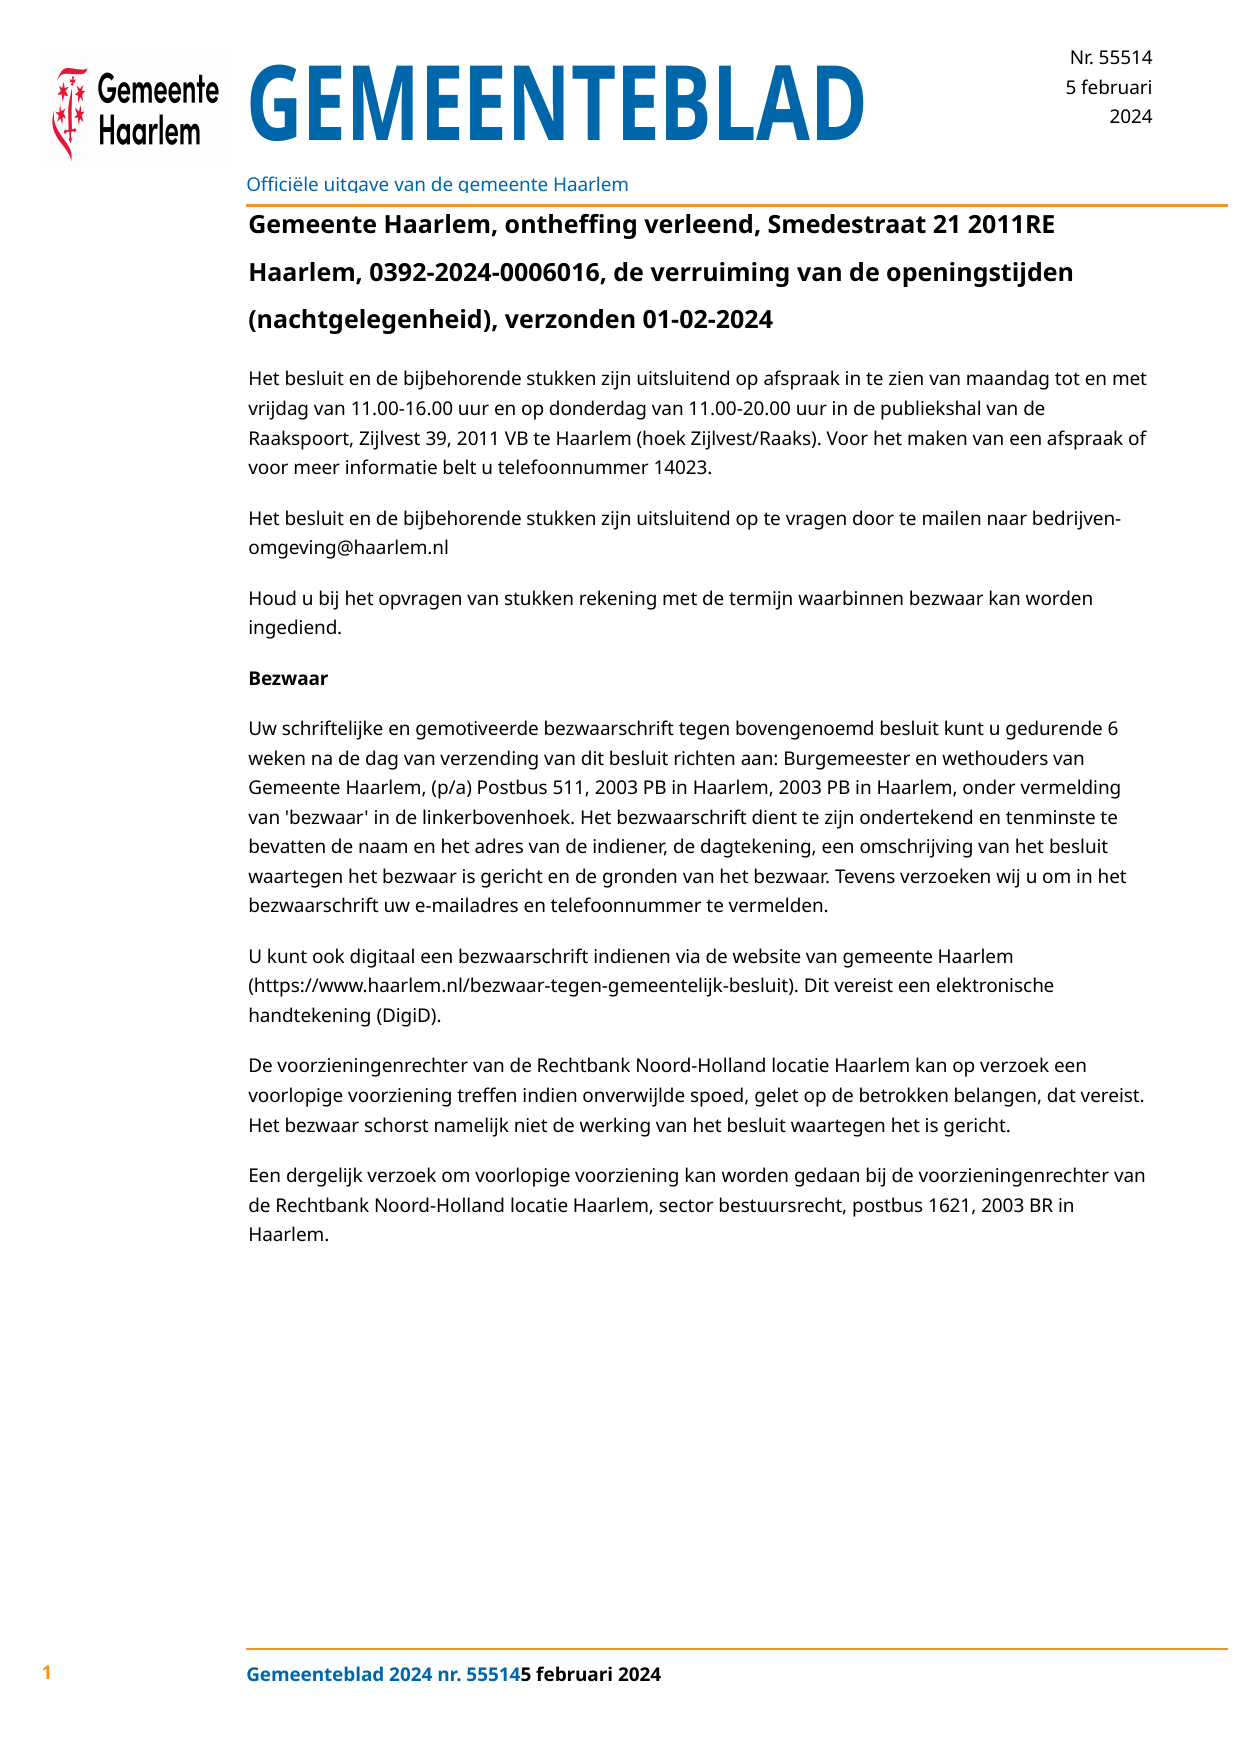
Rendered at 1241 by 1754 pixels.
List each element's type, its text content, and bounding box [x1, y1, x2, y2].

text Een dergelijk verzoek om voorlopige voorziening kan worden gedaan bij de voorzieningenrechter van de Rechtbank Noord-Holland locatie Haarlem, sector bestuursrecht, postbus 1621, 2003 BR in Haarlem. [248, 1162, 1152, 1247]
text De voorzieningenrechter van de Rechtbank Noord-Holland locatie Haarlem kan op verzoek een voorlopige voorziening treffen indien onverwijlde spoed, gelet op de betrokken belangen, dat vereist. Het bezwaar schorst namelijk niet de werking van het besluit waartegen het is gericht. [248, 1053, 1152, 1137]
text Houd u bij het opvragen van stukken rekening met de termijn waarbinnen bezwaar kan worden ingediend. [248, 585, 1152, 640]
text Het besluit en de bijbehorende stukken zijn uitsluitend op te vragen door te mailen naar bedrijven-omgeving@haarlem.nl [248, 505, 1152, 560]
text U kunt ook digitaal een bezwaarschrift indienen via de website van gemeente Haarlem (https://www.haarlem.nl/bezwaar-tegen-gemeentelijk-besluit). Dit vereist een elektronische handtekening (DigiD). [248, 943, 1152, 1028]
text Uw schriftelijke en gemotiveerde bezwaarschrift tegen bovengenoemd besluit kunt u gedurende 6 weken na de dag van verzending van dit besluit richten aan: Burgemeester en wethouders van Gemeente Haarlem, (p/a) Postbus 511, 2003 PB in Haarlem, 2003 PB in Haarlem, onder vermelding van 'bezwaar' in de linkerbovenhoek. Het bezwaarschrift dient te zijn ondertekend en tenminste te bevatten de naam en het adres van de indiener, de dagtekening, een omschrijving van het besluit waartegen het bezwaar is gericht en de gronden van het bezwaar. Tevens verzoeken wij u om in het bezwaarschrift uw e-mailadres en telefoonnummer te vermelden. [248, 715, 1152, 918]
text Bezwaar [248, 665, 1152, 690]
text Het besluit en de bijbehorende stukken zijn uitsluitend op afspraak in te zien van maandag tot en met vrijdag van 11.00-16.00 uur en op donderdag van 11.00-20.00 uur in de publiekshal van de Raakspoort, Zijlvest 39, 2011 VB te Haarlem (hoek Zijlvest/Raaks). Voor het maken van een afspraak of voor meer informatie belt u telefoonnummer 14023. [248, 366, 1152, 480]
picture [41, 47, 231, 172]
text Gemeente Haarlem, ontheffing verleend, Smedestraat 21 2011RE Haarlem, 0392-2024-0006016, de verruiming van de openingstijden (nachtgelegenheid), verzonden 01-02-2024 [248, 207, 1152, 336]
